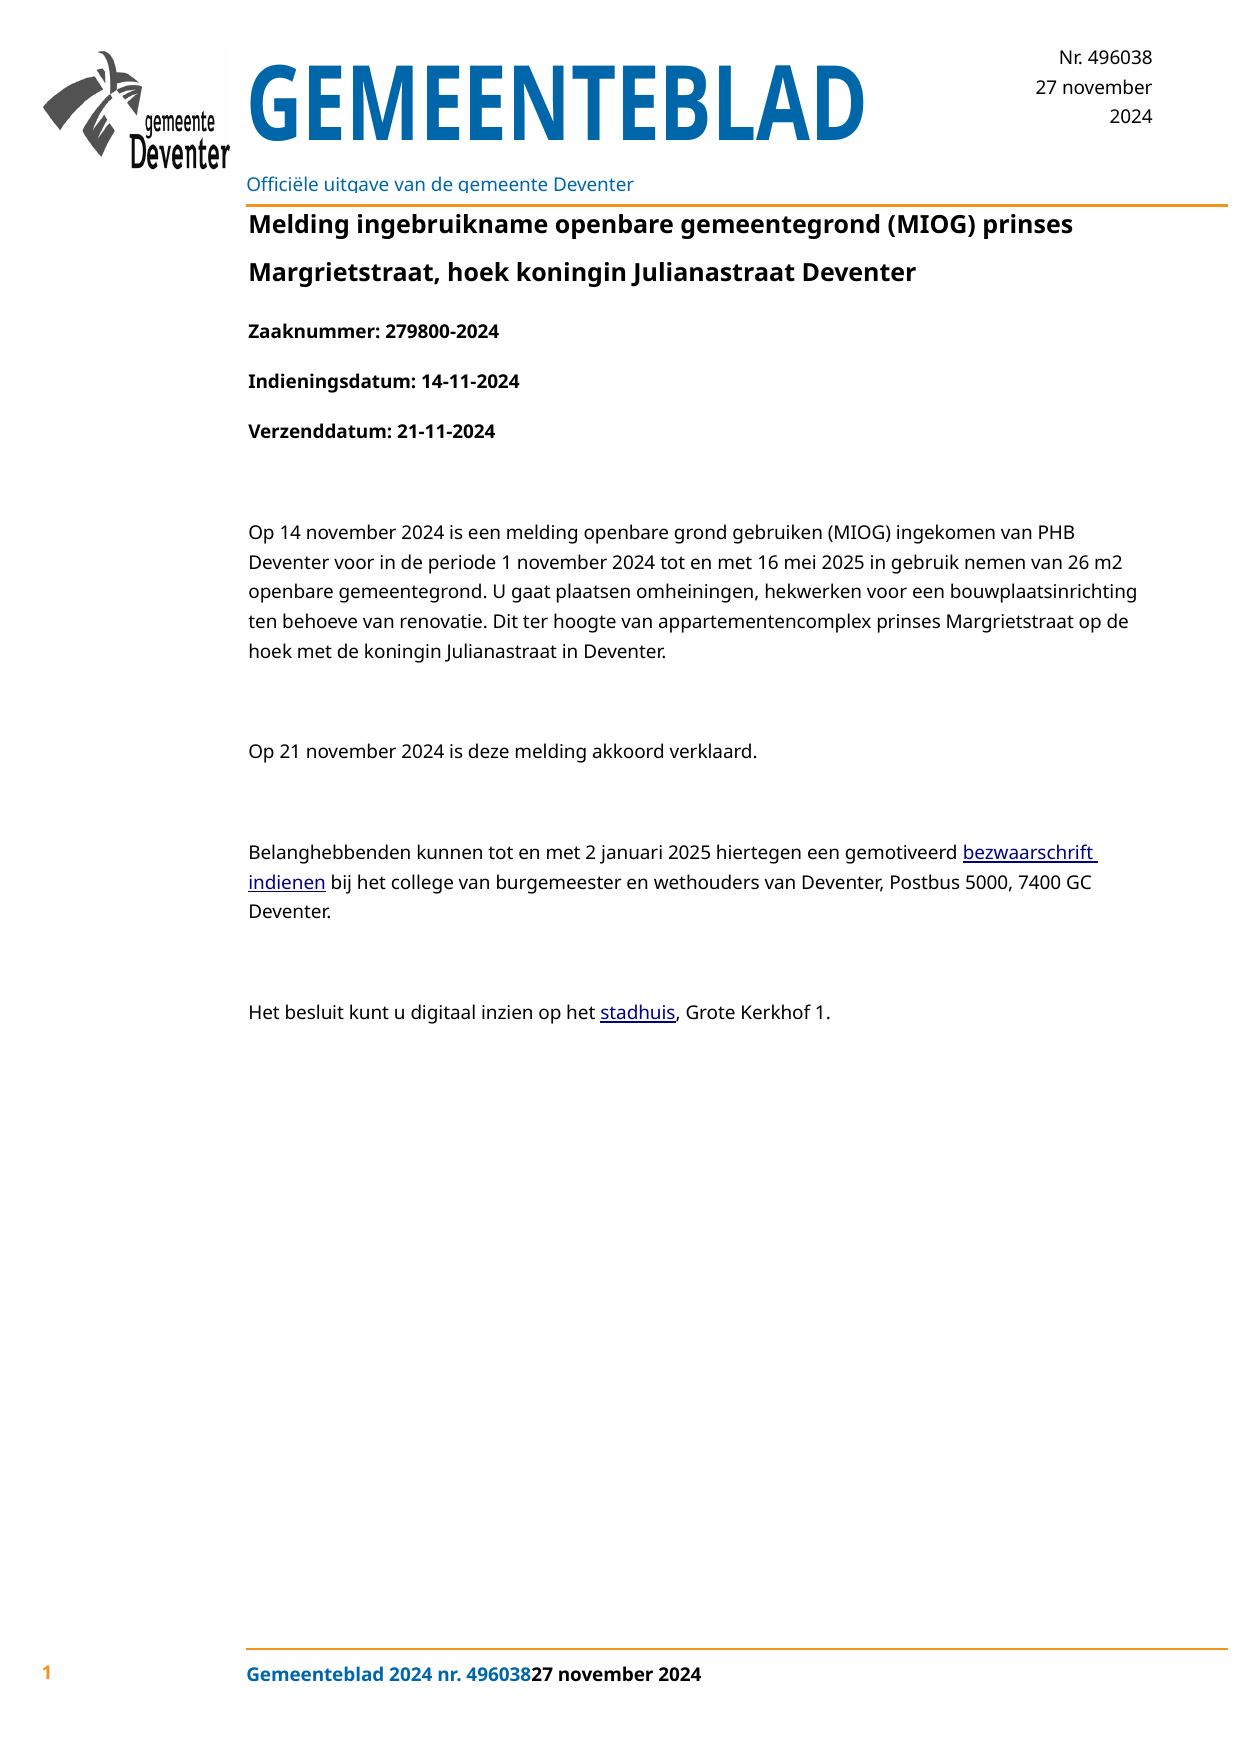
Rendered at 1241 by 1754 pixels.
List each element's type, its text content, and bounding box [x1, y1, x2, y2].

text Indieningsdatum: 14-11-2024 [248, 368, 1152, 394]
text Verzenddatum: 21-11-2024 [248, 419, 1152, 444]
text Op 21 november 2024 is deze melding akkoord verklaard. [248, 739, 1152, 764]
text Het besluit kunt u digitaal inzien op het stadhuis, Grote Kerkhof 1. [248, 999, 1152, 1025]
text Zaaknummer: 279800-2024 [248, 318, 1152, 344]
text Melding ingebruikname openbare gemeentegrond (MIOG) prinses Margrietstraat, hoek koningin Julianastraat Deventer [248, 207, 1152, 288]
picture [41, 47, 231, 172]
text Op 14 november 2024 is een melding openbare grond gebruiken (MIOG) ingekomen van PHB Deventer voor in de periode 1 november 2024 tot en met 16 mei 2025 in gebruik nemen van 26 m2 openbare gemeentegrond. U gaat plaatsen omheiningen, hekwerken voor een bouwplaatsinrichting ten behoeve van renovatie. Dit ter hoogte van appartementencomplex prinses Margrietstraat op de hoek met de koningin Julianastraat in Deventer. [248, 519, 1152, 664]
text Belanghebbenden kunnen tot en met 2 januari 2025 hiertegen een gemotiveerd bezwaarschrift indienen bij het college van burgemeester en wethouders van Deventer, Postbus 5000, 7400 GC Deventer. [248, 839, 1152, 924]
